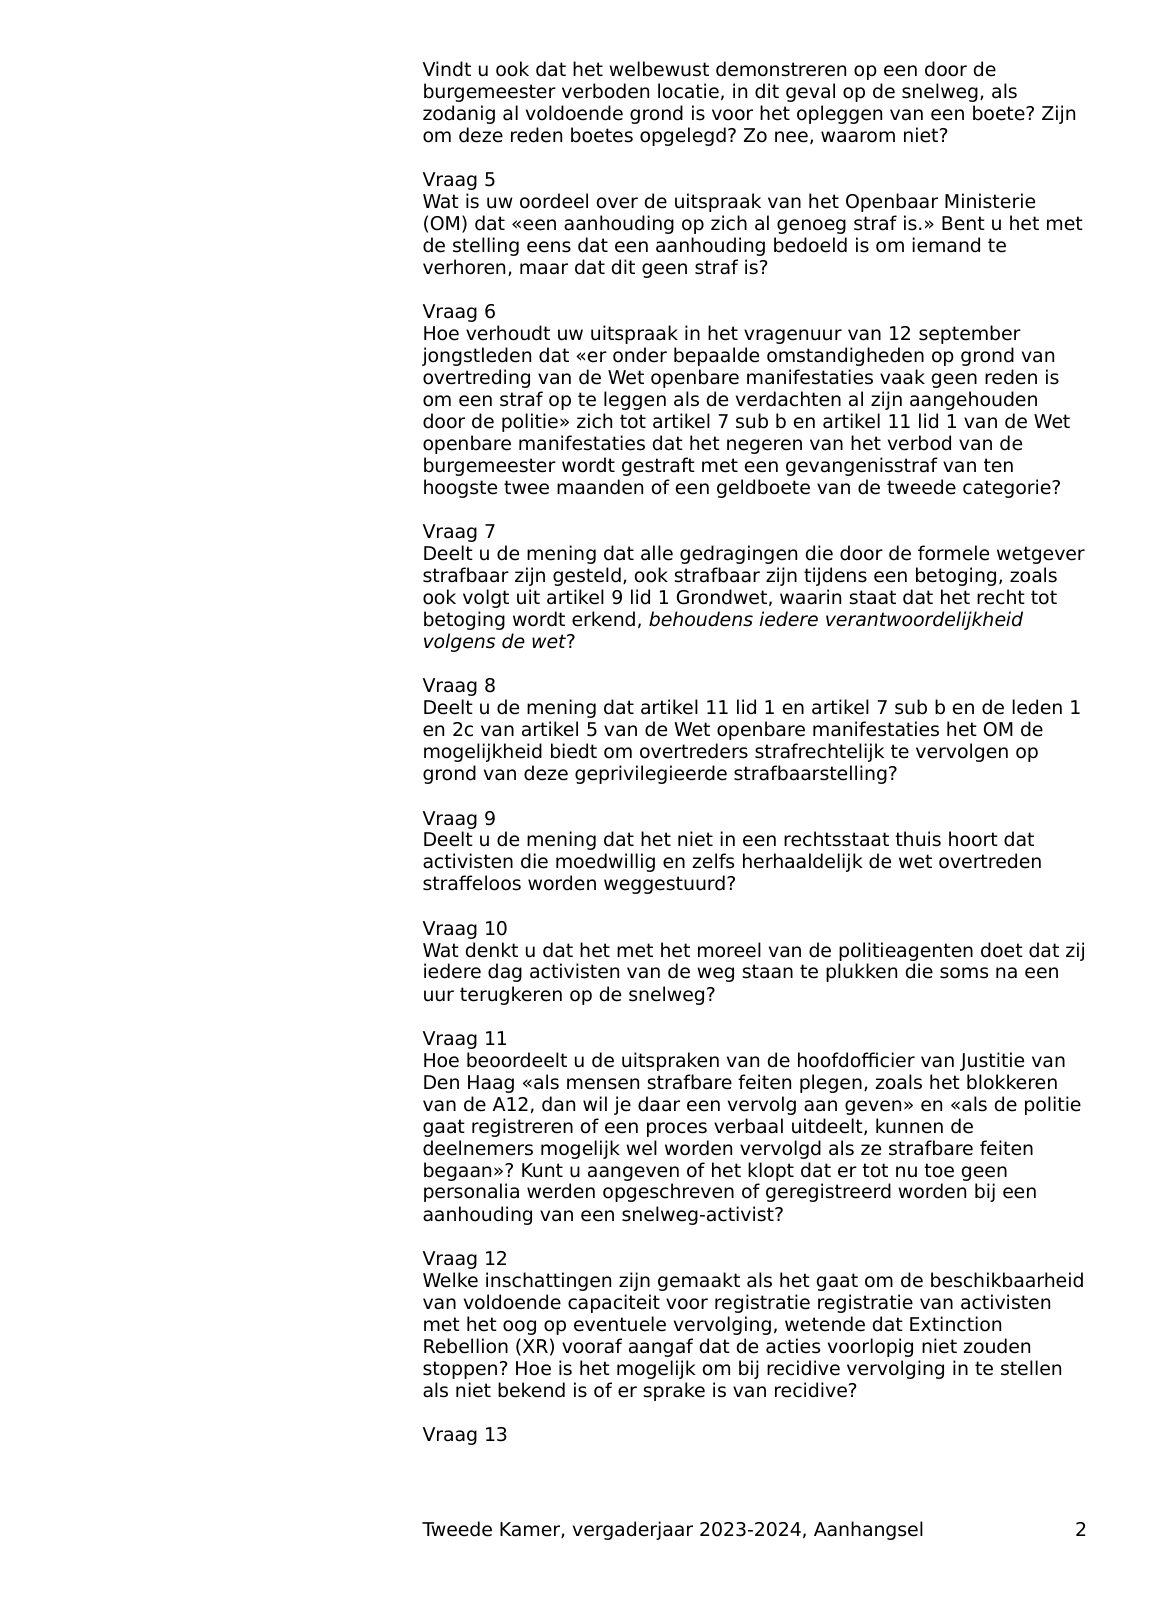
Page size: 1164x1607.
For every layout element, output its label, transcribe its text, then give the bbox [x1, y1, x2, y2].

text Hoe beoordeelt u de uitspraken van de hoofdofficier van Justitie van Den Haag «als mensen strafbare feiten plegen, zoals het blokkeren van de A12, dan wil je daar een vervolg aan geven» en «als de politie gaat registreren of een proces verbaal uitdeelt, kunnen de deelnemers mogelijk wel worden vervolgd als ze strafbare feiten begaan»? Kunt u aangeven of het klopt dat er tot nu toe geen personalia werden opgeschreven of geregistreerd worden bij een aanhouding van een snelweg-activist? [422, 1049, 1087, 1225]
text Deelt u de mening dat alle gedragingen die door de formele wetgever strafbaar zijn gesteld, ook strafbaar zijn tijdens een betoging, zoals ook volgt uit artikel 9 lid 1 Grondwet, waarin staat dat het recht tot betoging wordt erkend, behoudens iedere verantwoordelijkheid volgens de wet? [422, 543, 1087, 653]
text Vraag 10 [422, 917, 1087, 939]
text Vraag 8 [422, 675, 1087, 697]
text Vraag 6 [422, 301, 1087, 323]
text Hoe verhoudt uw uitspraak in het vragenuur van 12 september jongstleden dat «er onder bepaalde omstandigheden op grond van overtreding van de Wet openbare manifestaties vaak geen reden is om een straf op te leggen als de verdachten al zijn aangehouden door de politie» zich tot artikel 7 sub b en artikel 11 lid 1 van de Wet openbare manifestaties dat het negeren van het verbod van de burgemeester wordt gestraft met een gevangenisstraf van ten hoogste twee maanden of een geldboete van de tweede categorie? [422, 323, 1087, 499]
text Deelt u de mening dat artikel 11 lid 1 en artikel 7 sub b en de leden 1 en 2c van artikel 5 van de Wet openbare manifestaties het OM de mogelijkheid biedt om overtreders strafrechtelijk te vervolgen op grond van deze geprivilegieerde strafbaarstelling? [422, 697, 1087, 785]
text Vraag 13 [422, 1424, 1087, 1446]
text Wat is uw oordeel over de uitspraak van het Openbaar Ministerie (OM) dat «een aanhouding op zich al genoeg straf is.» Bent u het met de stelling eens dat een aanhouding bedoeld is om iemand te verhoren, maar dat dit geen straf is? [422, 191, 1087, 279]
text Vraag 9 [422, 807, 1087, 829]
text Vraag 11 [422, 1028, 1087, 1049]
text Vraag 7 [422, 521, 1087, 543]
text Welke inschattingen zijn gemaakt als het gaat om de beschikbaarheid van voldoende capaciteit voor registratie registratie van activisten met het oog op eventuele vervolging, wetende dat Extinction Rebellion (XR) vooraf aangaf dat de acties voorlopig niet zouden stoppen? Hoe is het mogelijk om bij recidive vervolging in te stellen als niet bekend is of er sprake is van recidive? [422, 1269, 1087, 1401]
text Vraag 12 [422, 1248, 1087, 1269]
text Vraag 5 [422, 169, 1087, 191]
text Deelt u de mening dat het niet in een rechtsstaat thuis hoort dat activisten die moedwillig en zelfs herhaaldelijk de wet overtreden straffeloos worden weggestuurd? [422, 829, 1087, 895]
text Wat denkt u dat het met het moreel van de politieagenten doet dat zij iedere dag activisten van de weg staan te plukken die soms na een uur terugkeren op de snelweg? [422, 939, 1087, 1005]
text Vindt u ook dat het welbewust demonstreren op een door de burgemeester verboden locatie, in dit geval op de snelweg, als zodanig al voldoende grond is voor het opleggen van een boete? Zijn om deze reden boetes opgelegd? Zo nee, waarom niet? [422, 59, 1087, 147]
